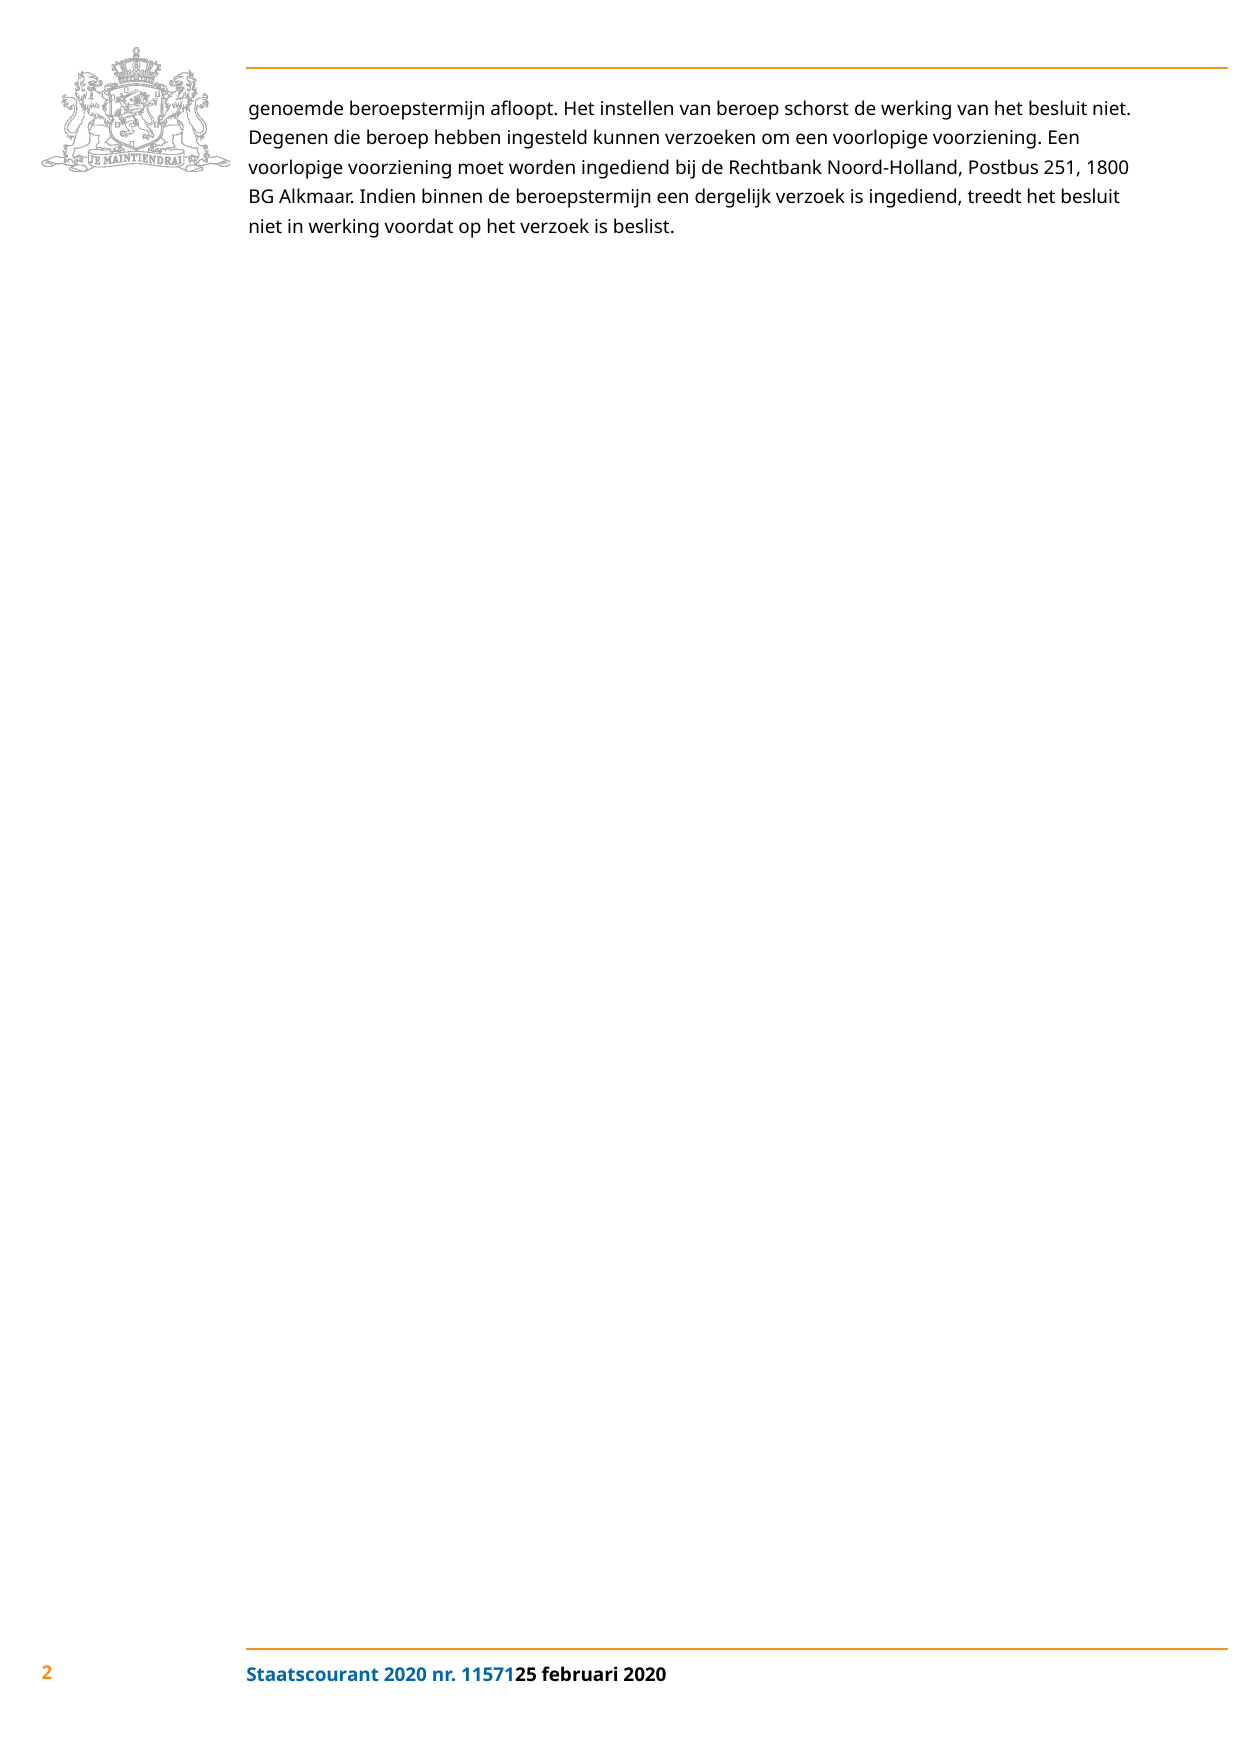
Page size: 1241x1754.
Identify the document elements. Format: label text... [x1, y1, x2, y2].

text genoemde beroepstermijn afloopt. Het instellen van beroep schorst de werking van het besluit niet. Degenen die beroep hebben ingesteld kunnen verzoeken om een voorlopige voorziening. Een voorlopige voorziening moet worden ingediend bij de Rechtbank Noord-Holland, Postbus 251, 1800 BG Alkmaar. Indien binnen de beroepstermijn een dergelijk verzoek is ingediend, treedt het besluit niet in werking voordat op het verzoek is beslist. [248, 95, 1152, 239]
picture [41, 47, 231, 172]
